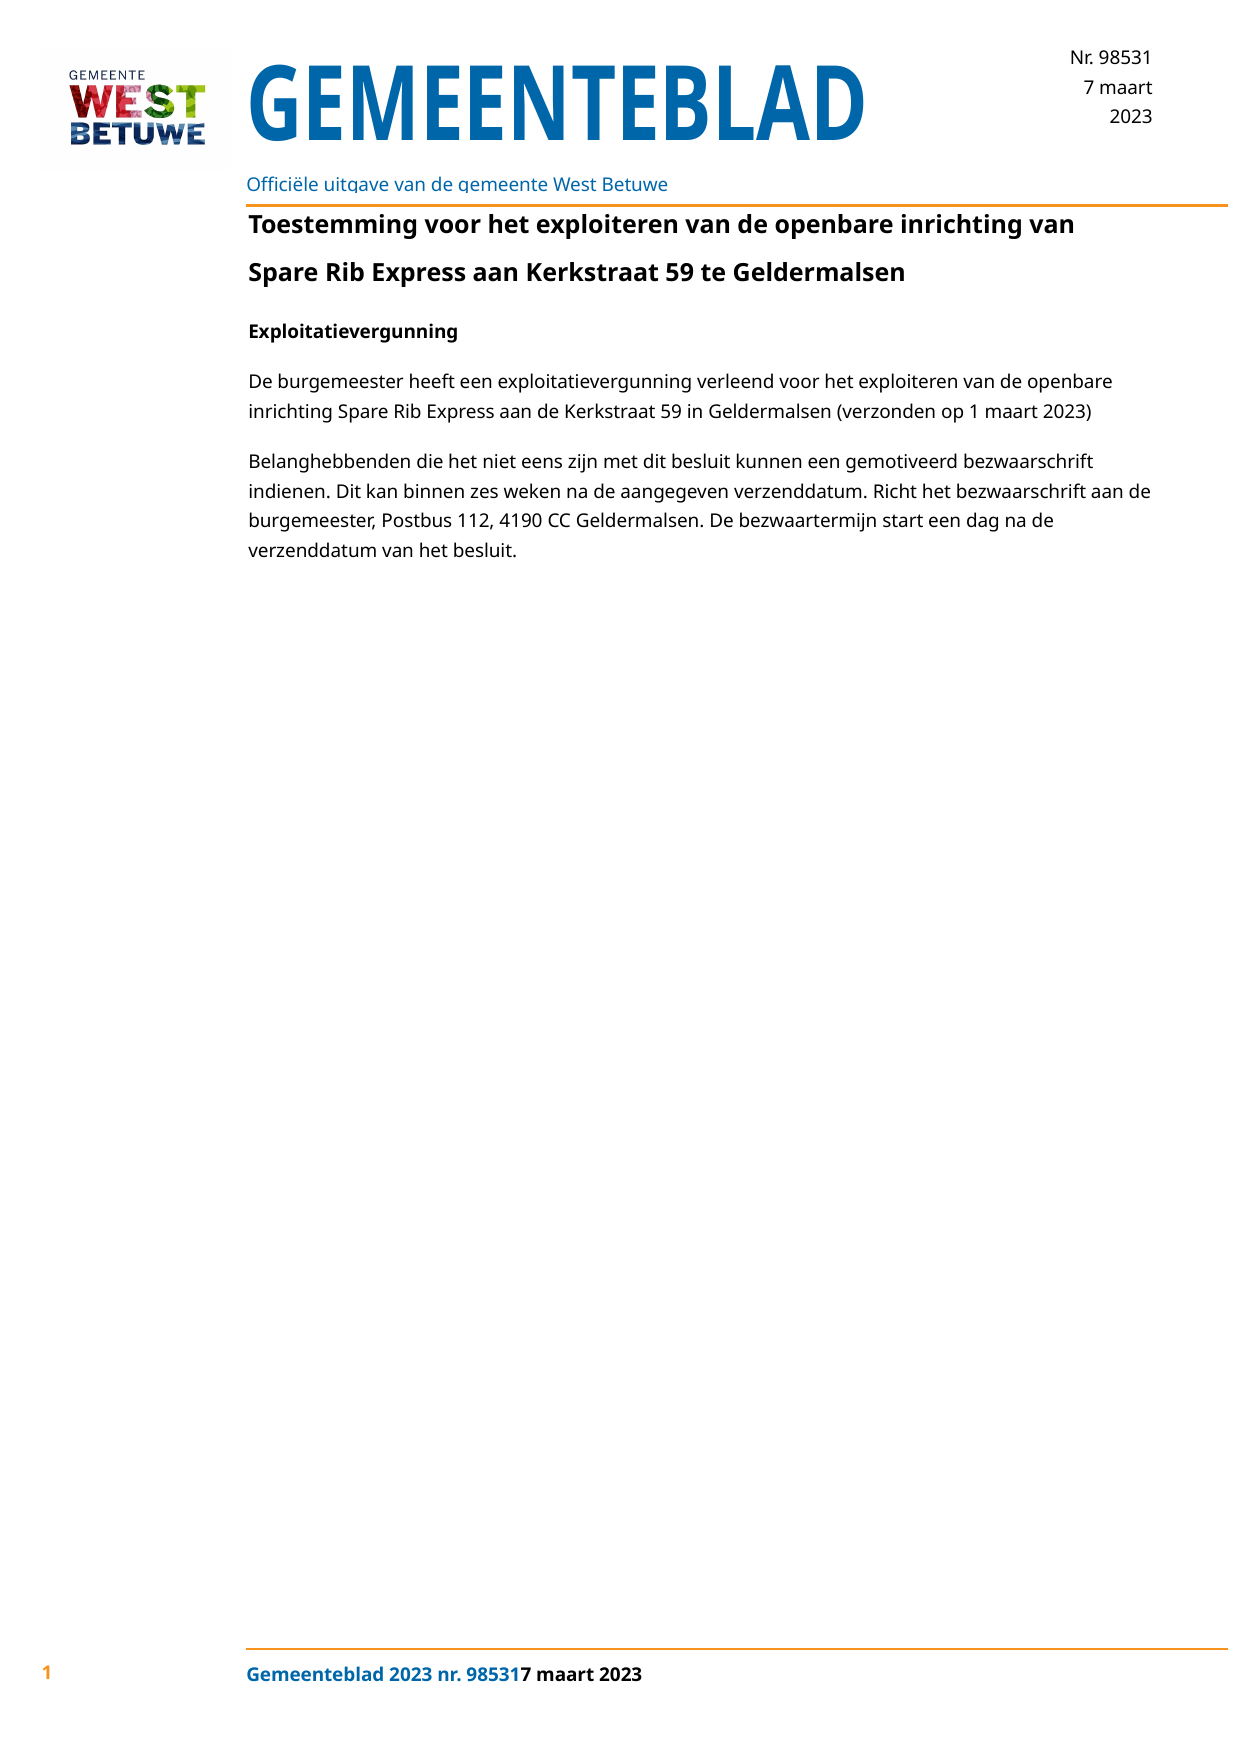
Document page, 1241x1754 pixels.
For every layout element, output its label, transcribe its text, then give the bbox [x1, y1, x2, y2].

text De burgemeester heeft een exploitatievergunning verleend voor het exploiteren van de openbare inrichting Spare Rib Express aan de Kerkstraat 59 in Geldermalsen (verzonden op 1 maart 2023) [248, 368, 1152, 424]
text Belanghebbenden die het niet eens zijn met dit besluit kunnen een gemotiveerd bezwaarschrift indienen. Dit kan binnen zes weken na de aangegeven verzenddatum. Richt het bezwaarschrift aan de burgemeester, Postbus 112, 4190 CC Geldermalsen. De bezwaartermijn start een dag na de verzenddatum van het besluit. [248, 448, 1152, 563]
text Exploitatievergunning [248, 318, 1152, 344]
text Toestemming voor het exploiteren van de openbare inrichting van Spare Rib Express aan Kerkstraat 59 te Geldermalsen [248, 207, 1152, 288]
picture [41, 47, 231, 172]
